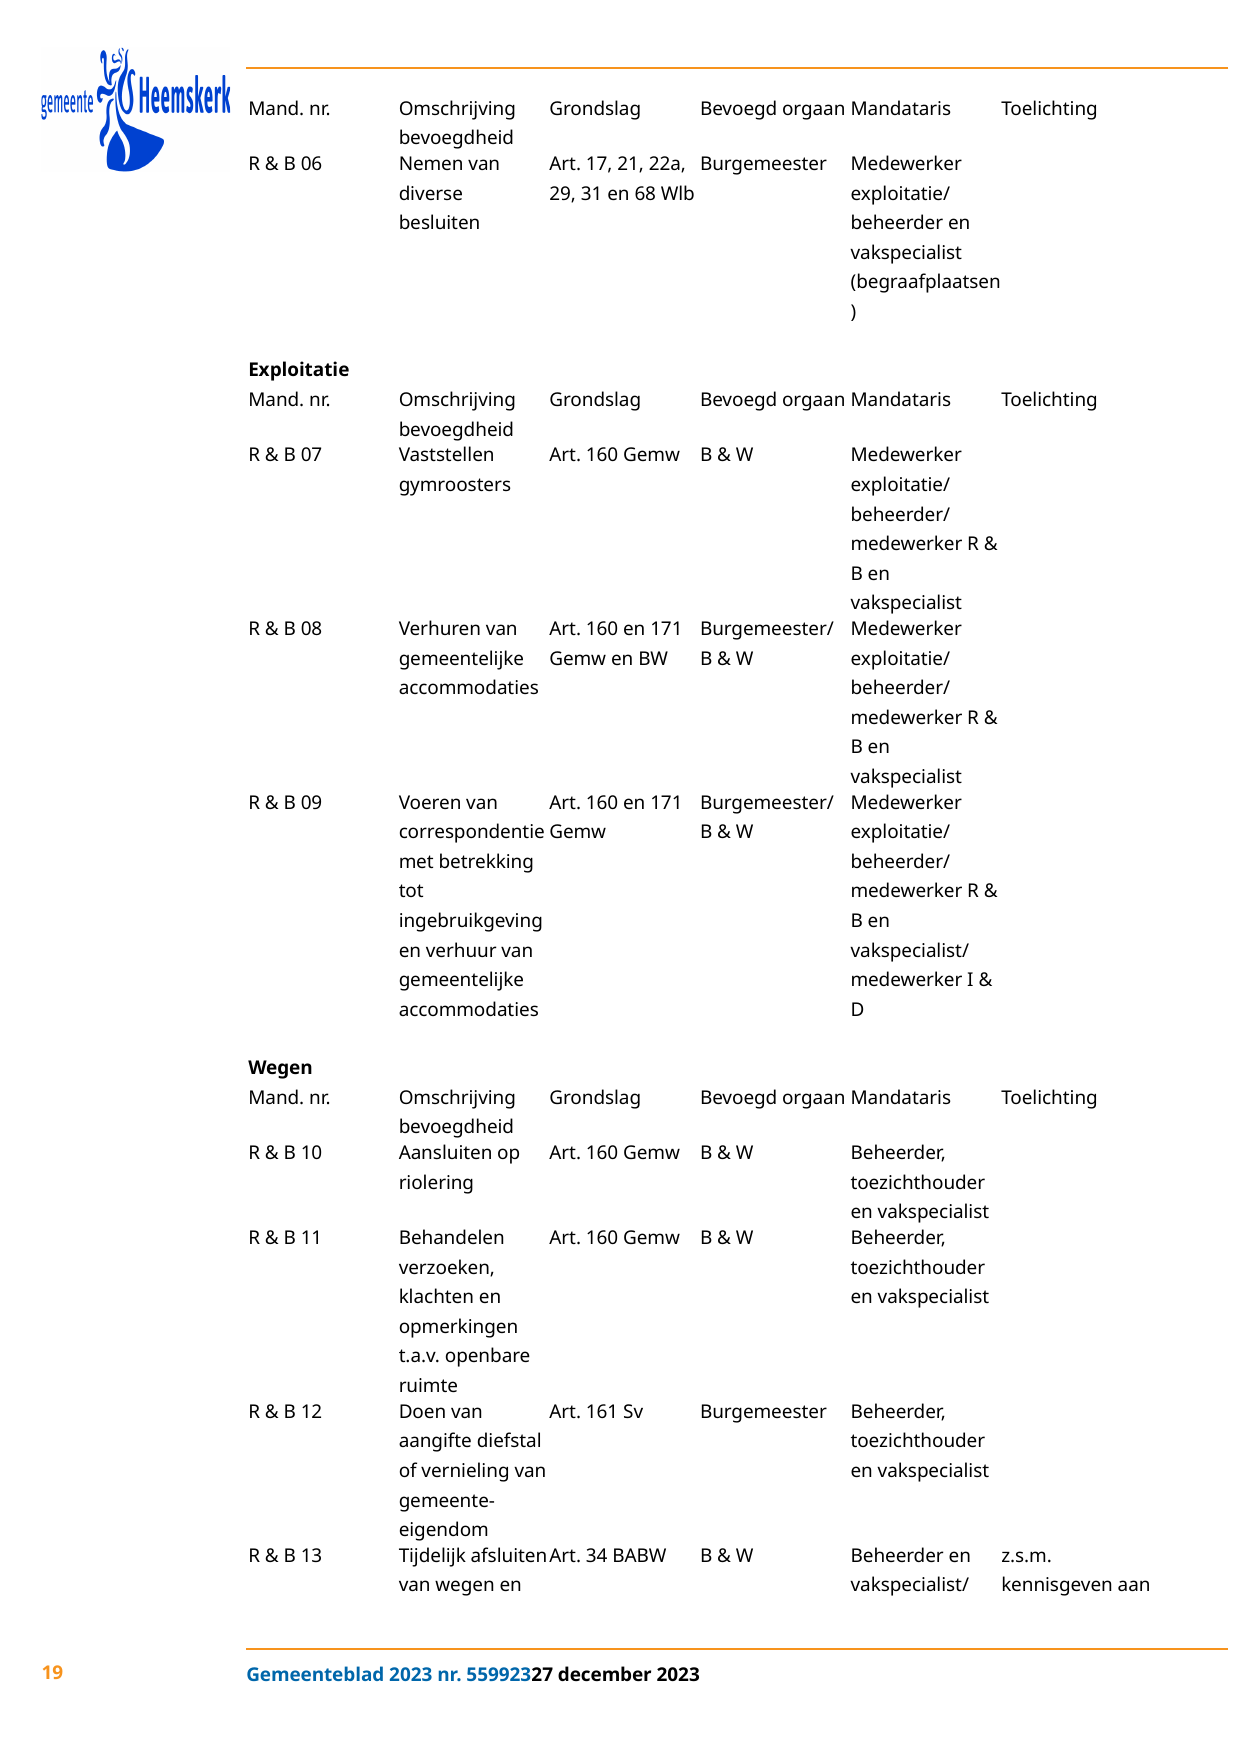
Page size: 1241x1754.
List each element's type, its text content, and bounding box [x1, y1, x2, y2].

table_cell Medewerker exploitatie/ beheerder/ medewerker R & B en vakspecialist [850, 615, 1001, 789]
table_header Mand. nr. [248, 1084, 398, 1139]
table_cell Vaststellen gymroosters [399, 442, 549, 615]
table_header Mand. nr. [248, 386, 398, 442]
table_cell Beheerder, toezichthouder en vakspecialist [850, 1224, 1001, 1398]
table_cell Behandelen verzoeken, klachten en opmerkingen t.a.v. openbare ruimte [399, 1224, 549, 1398]
table_cell R & B 09 [248, 789, 398, 1022]
table_cell [1001, 789, 1152, 1022]
table_cell Beheerder, toezichthouder en vakspecialist [850, 1140, 1001, 1224]
table_cell Tijdelijk afsluiten van wegen en [399, 1542, 549, 1597]
table_cell R & B 06 [248, 150, 398, 324]
table_cell Burgemeester/ B & W [700, 615, 850, 789]
table_cell z.s.m. kennisgeven aan [1001, 1542, 1152, 1597]
table_header Omschrijving bevoegdheid [399, 95, 549, 150]
table_cell Nemen van diverse besluiten [399, 150, 549, 324]
table_cell Medewerker exploitatie/ beheerder/ medewerker R & B en vakspecialist/ medewerker I & D [850, 789, 1001, 1022]
table_cell [1001, 615, 1152, 789]
table_cell [1001, 150, 1152, 324]
table_cell [1001, 1398, 1152, 1542]
table_cell Art. 160 Gemw [549, 1224, 700, 1398]
table_header Bevoegd orgaan [700, 1084, 850, 1139]
table_cell [1001, 1224, 1152, 1398]
table_header Toelichting [1001, 1084, 1152, 1139]
table_cell R & B 11 [248, 1224, 398, 1398]
table_header Omschrijving bevoegdheid [399, 1084, 549, 1139]
table_cell Art. 160 Gemw [549, 442, 700, 615]
table_header Omschrijving bevoegdheid [399, 386, 549, 442]
table_cell R & B 07 [248, 442, 398, 615]
table_header Mandataris [850, 386, 1001, 442]
table_cell Art. 161 Sv [549, 1398, 700, 1542]
table_cell Aansluiten op riolering [399, 1140, 549, 1224]
table_cell Art. 160 en 171 Gemw [549, 789, 700, 1022]
table_cell Art. 34 BABW [549, 1542, 700, 1597]
table_header Grondslag [549, 95, 700, 150]
table_cell Art. 17, 21, 22a, 29, 31 en 68 Wlb [549, 150, 700, 324]
table_cell Art. 160 en 171 Gemw en BW [549, 615, 700, 789]
table_cell B & W [700, 1542, 850, 1597]
table_cell Medewerker exploitatie/ beheerder en vakspecialist (begraafplaatsen) [850, 150, 1001, 324]
table_cell [1001, 442, 1152, 615]
table_cell B & W [700, 442, 850, 615]
table_header Toelichting [1001, 386, 1152, 442]
table_cell R & B 08 [248, 615, 398, 789]
table_header Mand. nr. [248, 95, 398, 150]
table_cell B & W [700, 1224, 850, 1398]
table_cell Doen van aangifte diefstal of vernieling van gemeente-eigendom [399, 1398, 549, 1542]
table_cell Voeren van correspondentie met betrekking tot ingebruikgeving en verhuur van gemeentelijke accommodaties [399, 789, 549, 1022]
table_header Bevoegd orgaan [700, 386, 850, 442]
table_header Mandataris [850, 1084, 1001, 1139]
table_cell R & B 13 [248, 1542, 398, 1597]
table_cell Burgemeester [700, 150, 850, 324]
text Wegen [248, 1054, 1152, 1080]
table_cell Beheerder, toezichthouder en vakspecialist [850, 1398, 1001, 1542]
text Exploitatie [248, 357, 1152, 382]
table_header Mandataris [850, 95, 1001, 150]
table_cell Art. 160 Gemw [549, 1140, 700, 1224]
table_cell [1001, 1140, 1152, 1224]
table_header Grondslag [549, 386, 700, 442]
table_cell R & B 12 [248, 1398, 398, 1542]
table_cell Beheerder en vakspecialist/ [850, 1542, 1001, 1597]
table_cell R & B 10 [248, 1140, 398, 1224]
table_cell B & W [700, 1140, 850, 1224]
table_cell Medewerker exploitatie/ beheerder/ medewerker R & B en vakspecialist [850, 442, 1001, 615]
table_header Grondslag [549, 1084, 700, 1139]
table_cell Verhuren van gemeentelijke accommodaties [399, 615, 549, 789]
table_cell Burgemeester/ B & W [700, 789, 850, 1022]
table_header Bevoegd orgaan [700, 95, 850, 150]
picture [41, 47, 231, 172]
table_header Toelichting [1001, 95, 1152, 150]
table_cell Burgemeester [700, 1398, 850, 1542]
